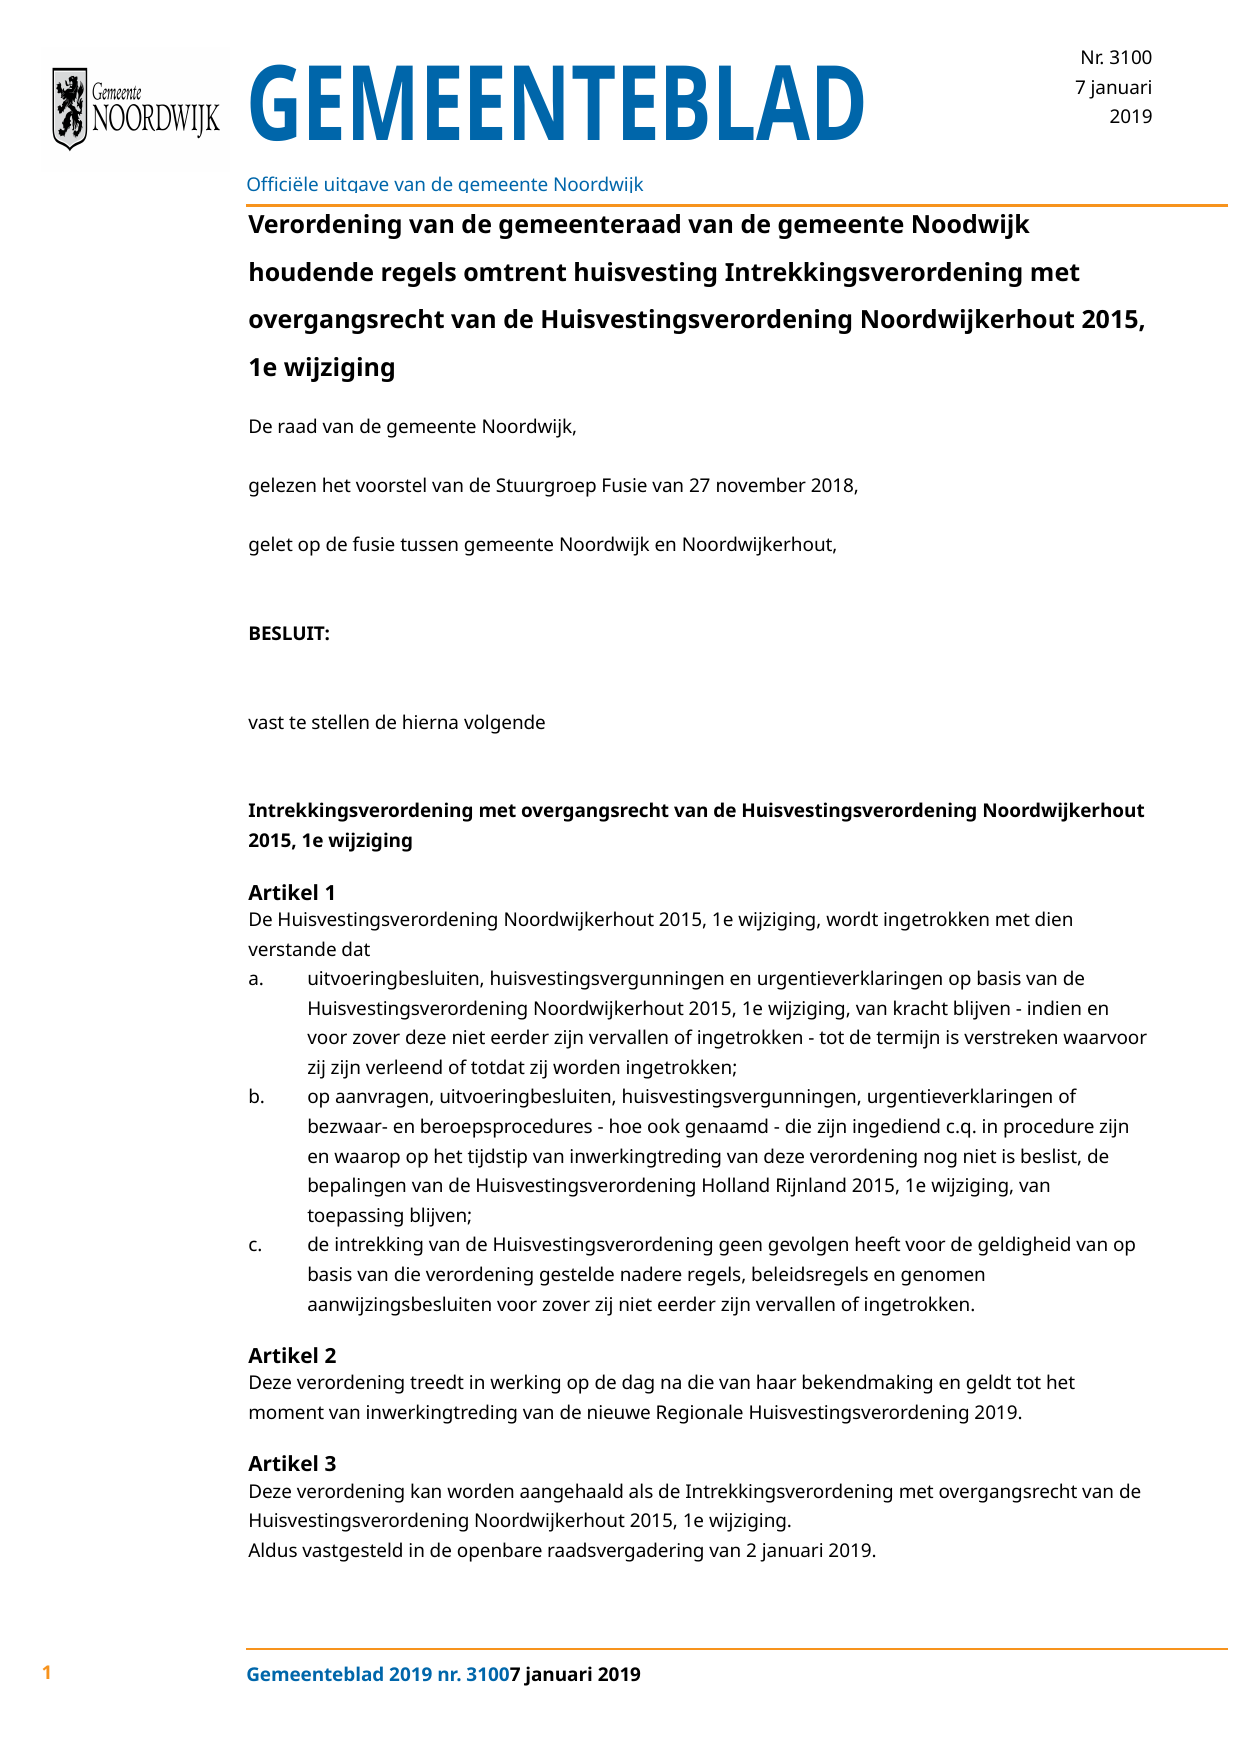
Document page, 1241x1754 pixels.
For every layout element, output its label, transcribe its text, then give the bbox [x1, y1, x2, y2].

text BESLUIT: [248, 620, 1152, 646]
text Deze verordening kan worden aangehaald als de Intrekkingsverordening met overgangsrecht van de Huisvestingsverordening Noordwijkerhout 2015, 1e wijziging. [248, 1478, 1152, 1533]
text Artikel 2 [248, 1341, 1152, 1369]
text Aldus vastgesteld in de openbare raadsvergadering van 2 januari 2019. [248, 1537, 1152, 1563]
text De raad van de gemeente Noordwijk, [248, 413, 1152, 439]
picture [41, 47, 231, 172]
text Intrekkingsverordening met overgangsrecht van de Huisvestingsverordening Noordwijkerhout 2015, 1e wijziging [248, 798, 1152, 853]
text Artikel 3 [248, 1449, 1152, 1478]
text Artikel 1 [248, 878, 1152, 906]
text Verordening van de gemeenteraad van de gemeente Noodwijk houdende regels omtrent huisvesting Intrekkingsverordening met overgangsrecht van de Huisvestingsverordening Noordwijkerhout 2015, 1e wijziging [248, 207, 1152, 384]
text gelet op de fusie tussen gemeente Noordwijk en Noordwijkerhout, [248, 531, 1152, 557]
list de intrekking van de Huisvestingsverordening geen gevolgen heeft voor de geldigheid van op basis van die verordening gestelde nadere regels, beleidsregels en genomen aanwijzingsbesluiten voor zover zij niet eerder zijn vervallen of ingetrokken. [248, 1232, 1152, 1316]
text De Huisvestingsverordening Noordwijkerhout 2015, 1e wijziging, wordt ingetrokken met dien verstande dat [248, 906, 1152, 961]
list uitvoeringbesluiten, huisvestingsvergunningen en urgentieverklaringen op basis van de Huisvestingsverordening Noordwijkerhout 2015, 1e wijziging, van kracht blijven - indien en voor zover deze niet eerder zijn vervallen of ingetrokken - tot de termijn is verstreken waarvoor zij zijn verleend of totdat zij worden ingetrokken; [248, 965, 1152, 1080]
text Deze verordening treedt in werking op de dag na die van haar bekendmaking en geldt tot het moment van inwerkingtreding van de nieuwe Regionale Huisvestingsverordening 2019. [248, 1369, 1152, 1425]
text gelezen het voorstel van de Stuurgroep Fusie van 27 november 2018, [248, 472, 1152, 498]
list op aanvragen, uitvoeringbesluiten, huisvestingsvergunningen, urgentieverklaringen of bezwaar- en beroepsprocedures - hoe ook genaamd - die zijn ingediend c.q. in procedure zijn en waarop op het tijdstip van inwerkingtreding van deze verordening nog niet is beslist, de bepalingen van de Huisvestingsverordening Holland Rijnland 2015, 1e wijziging, van toepassing blijven; [248, 1084, 1152, 1228]
text vast te stellen de hierna volgende [248, 709, 1152, 735]
